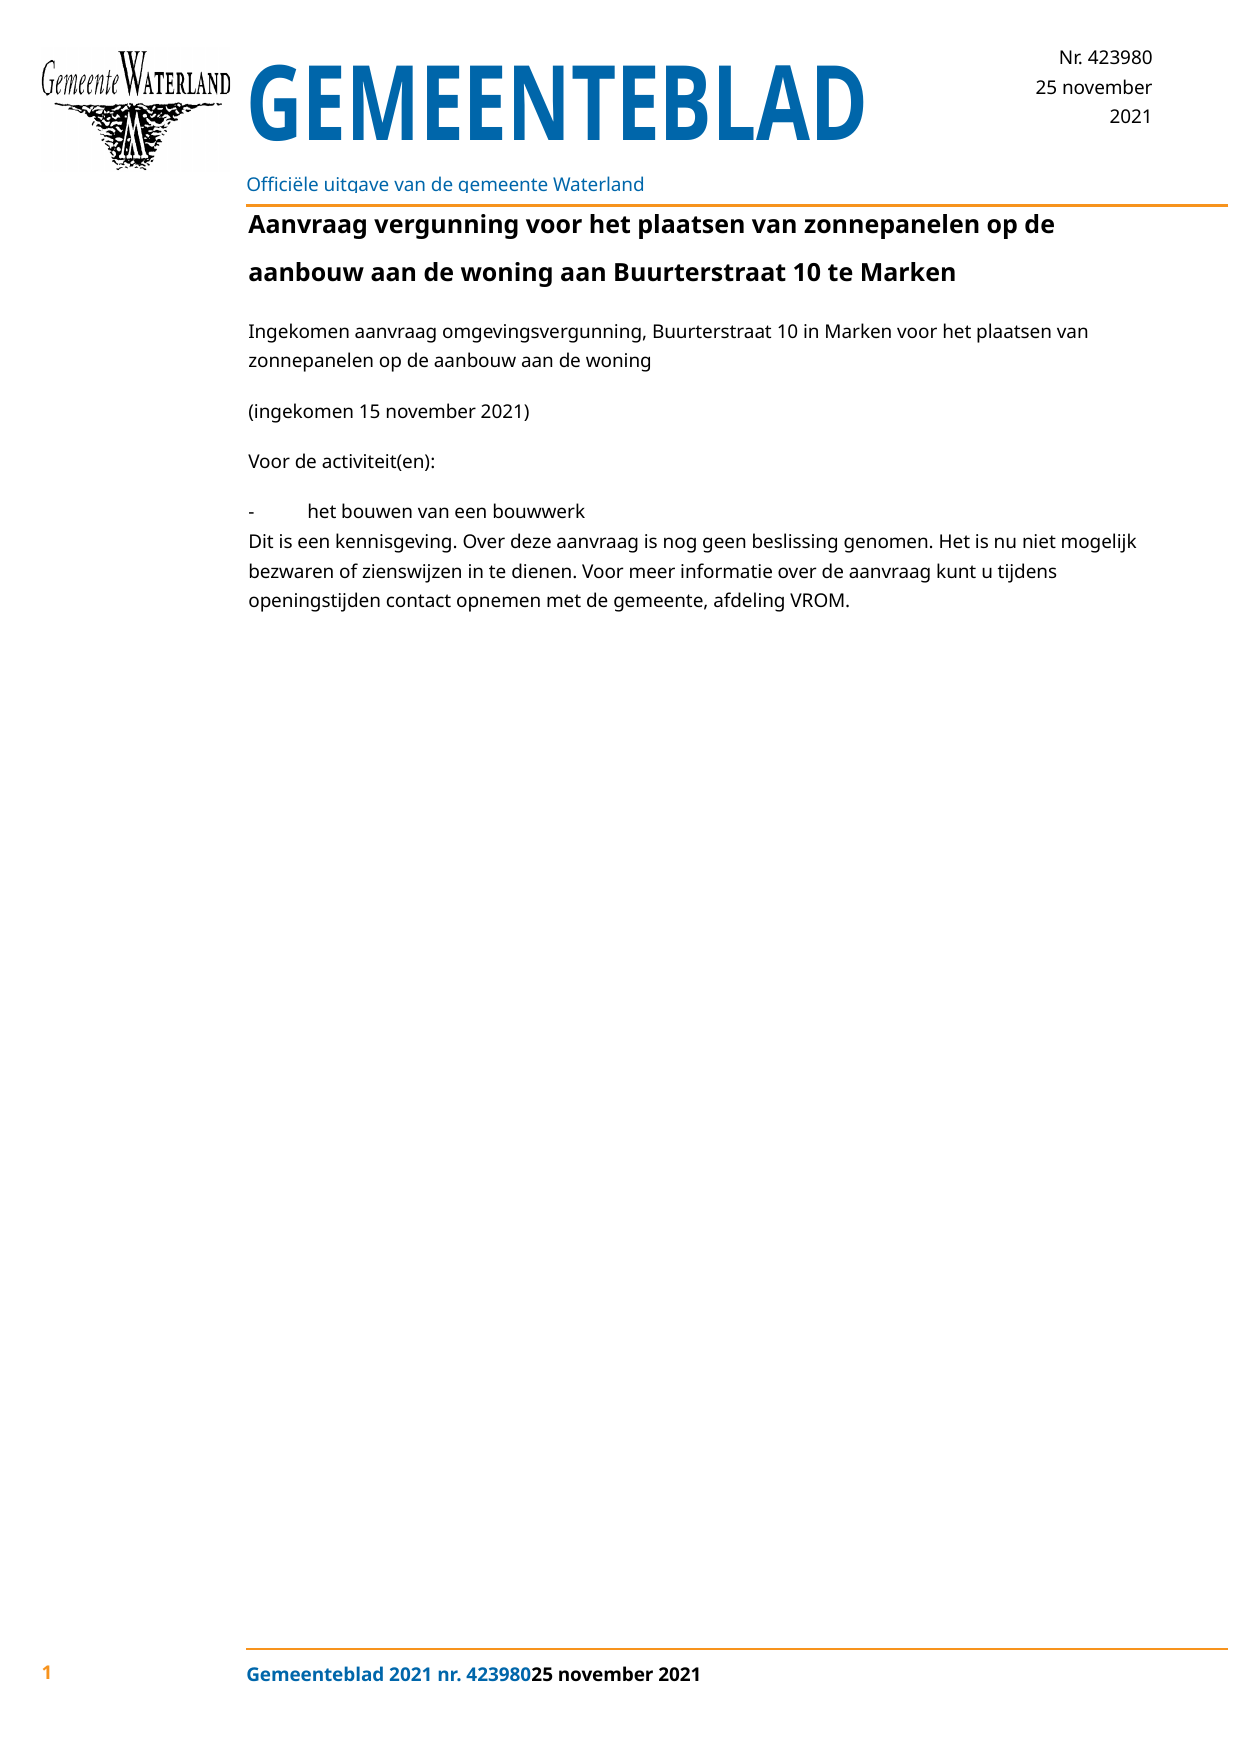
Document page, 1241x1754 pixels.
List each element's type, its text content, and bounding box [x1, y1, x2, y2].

text Voor de activiteit(en): [248, 448, 1152, 474]
text (ingekomen 15 november 2021) [248, 398, 1152, 424]
picture [41, 47, 231, 172]
list het bouwen van een bouwwerk [248, 499, 1152, 524]
text Dit is een kennisgeving. Over deze aanvraag is nog geen beslissing genomen. Het is nu niet mogelijk bezwaren of zienswijzen in te dienen. Voor meer informatie over de aanvraag kunt u tijdens openingstijden contact opnemen met de gemeente, afdeling VROM. [248, 528, 1152, 613]
text Ingekomen aanvraag omgevingsvergunning, Buurterstraat 10 in Marken voor het plaatsen van zonnepanelen op de aanbouw aan de woning [248, 318, 1152, 373]
text Aanvraag vergunning voor het plaatsen van zonnepanelen op de aanbouw aan de woning aan Buurterstraat 10 te Marken [248, 207, 1152, 288]
